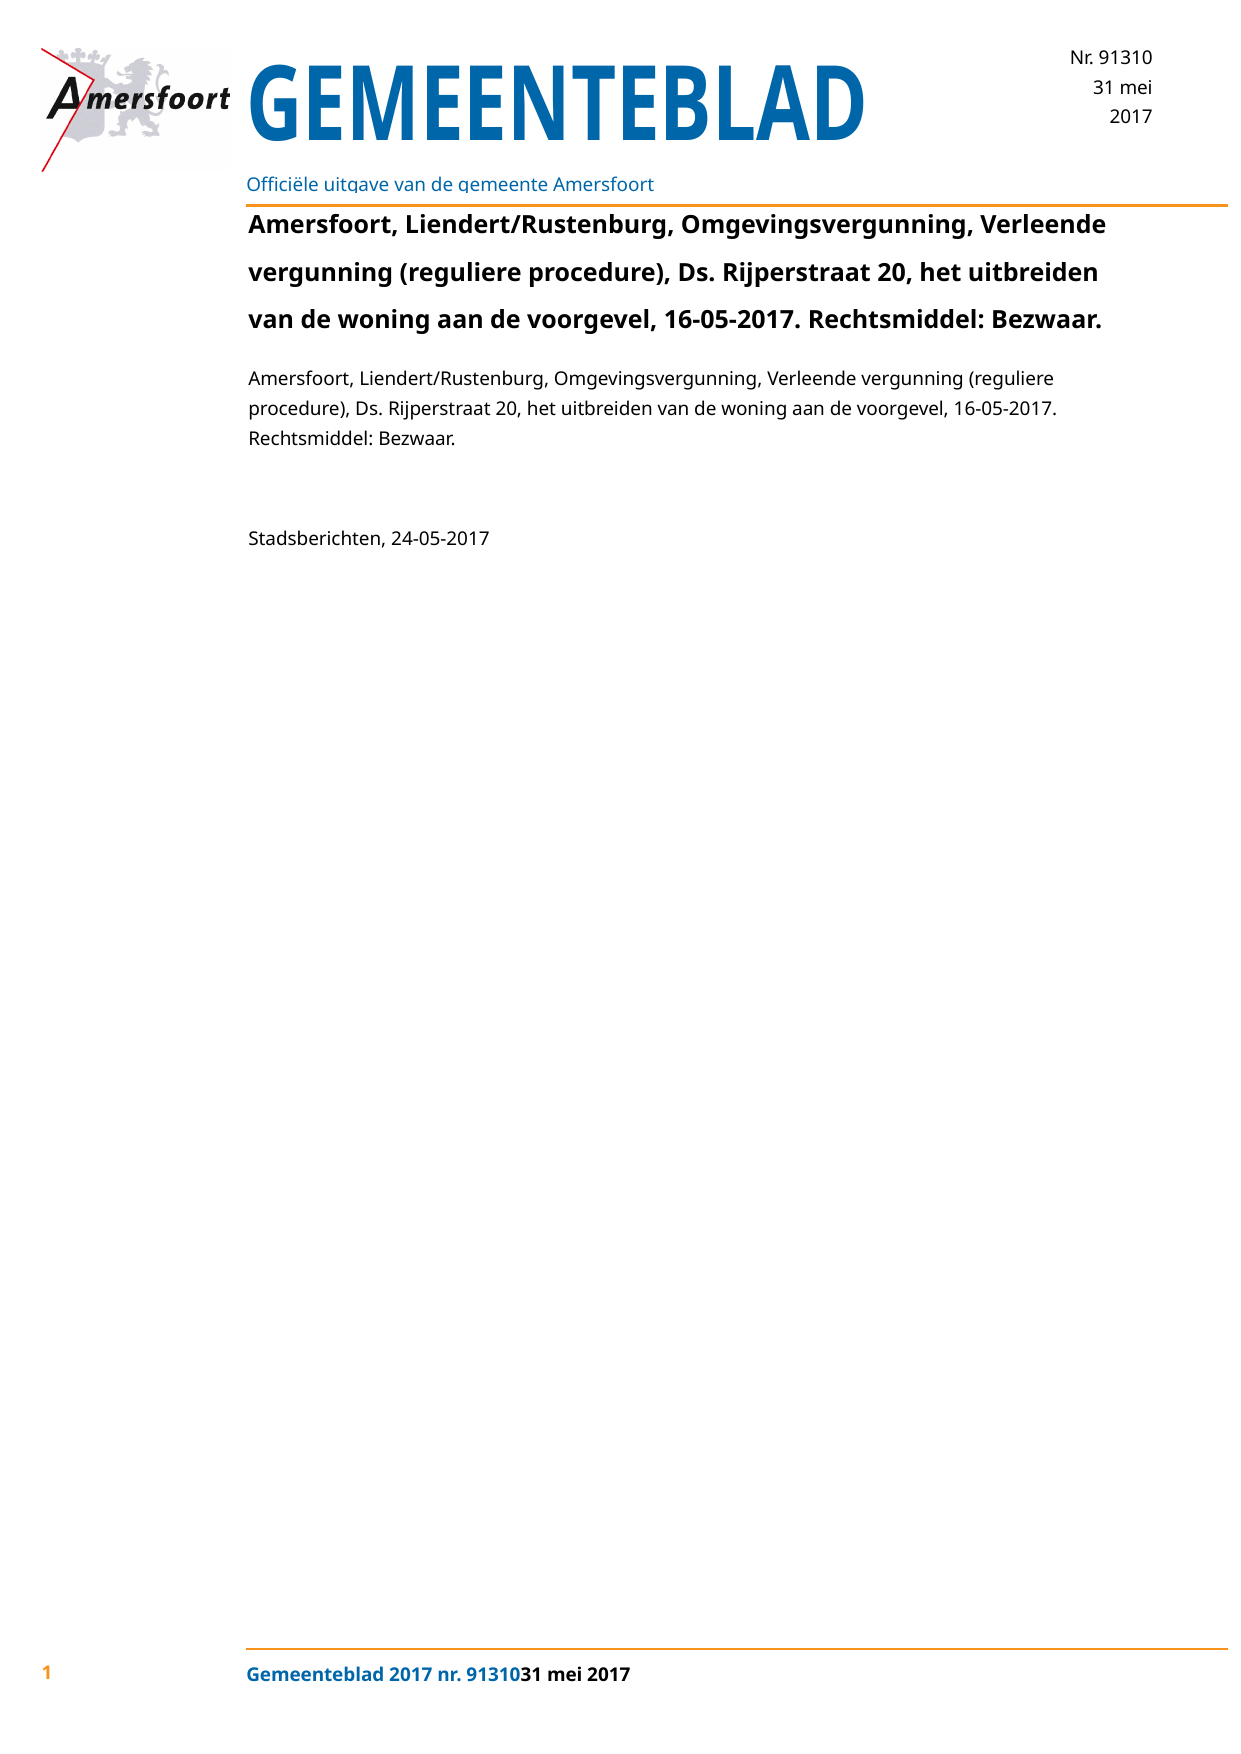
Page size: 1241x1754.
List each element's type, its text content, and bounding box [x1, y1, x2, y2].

picture [41, 47, 231, 172]
text Amersfoort, Liendert/Rustenburg, Omgevingsvergunning, Verleende vergunning (reguliere procedure), Ds. Rijperstraat 20, het uitbreiden van de woning aan de voorgevel, 16-05-2017. Rechtsmiddel: Bezwaar. [248, 207, 1152, 336]
text Amersfoort, Liendert/Rustenburg, Omgevingsvergunning, Verleende vergunning (reguliere procedure), Ds. Rijperstraat 20, het uitbreiden van de woning aan de voorgevel, 16-05-2017. Rechtsmiddel: Bezwaar. [248, 366, 1152, 450]
text Stadsberichten, 24-05-2017 [248, 526, 1152, 551]
